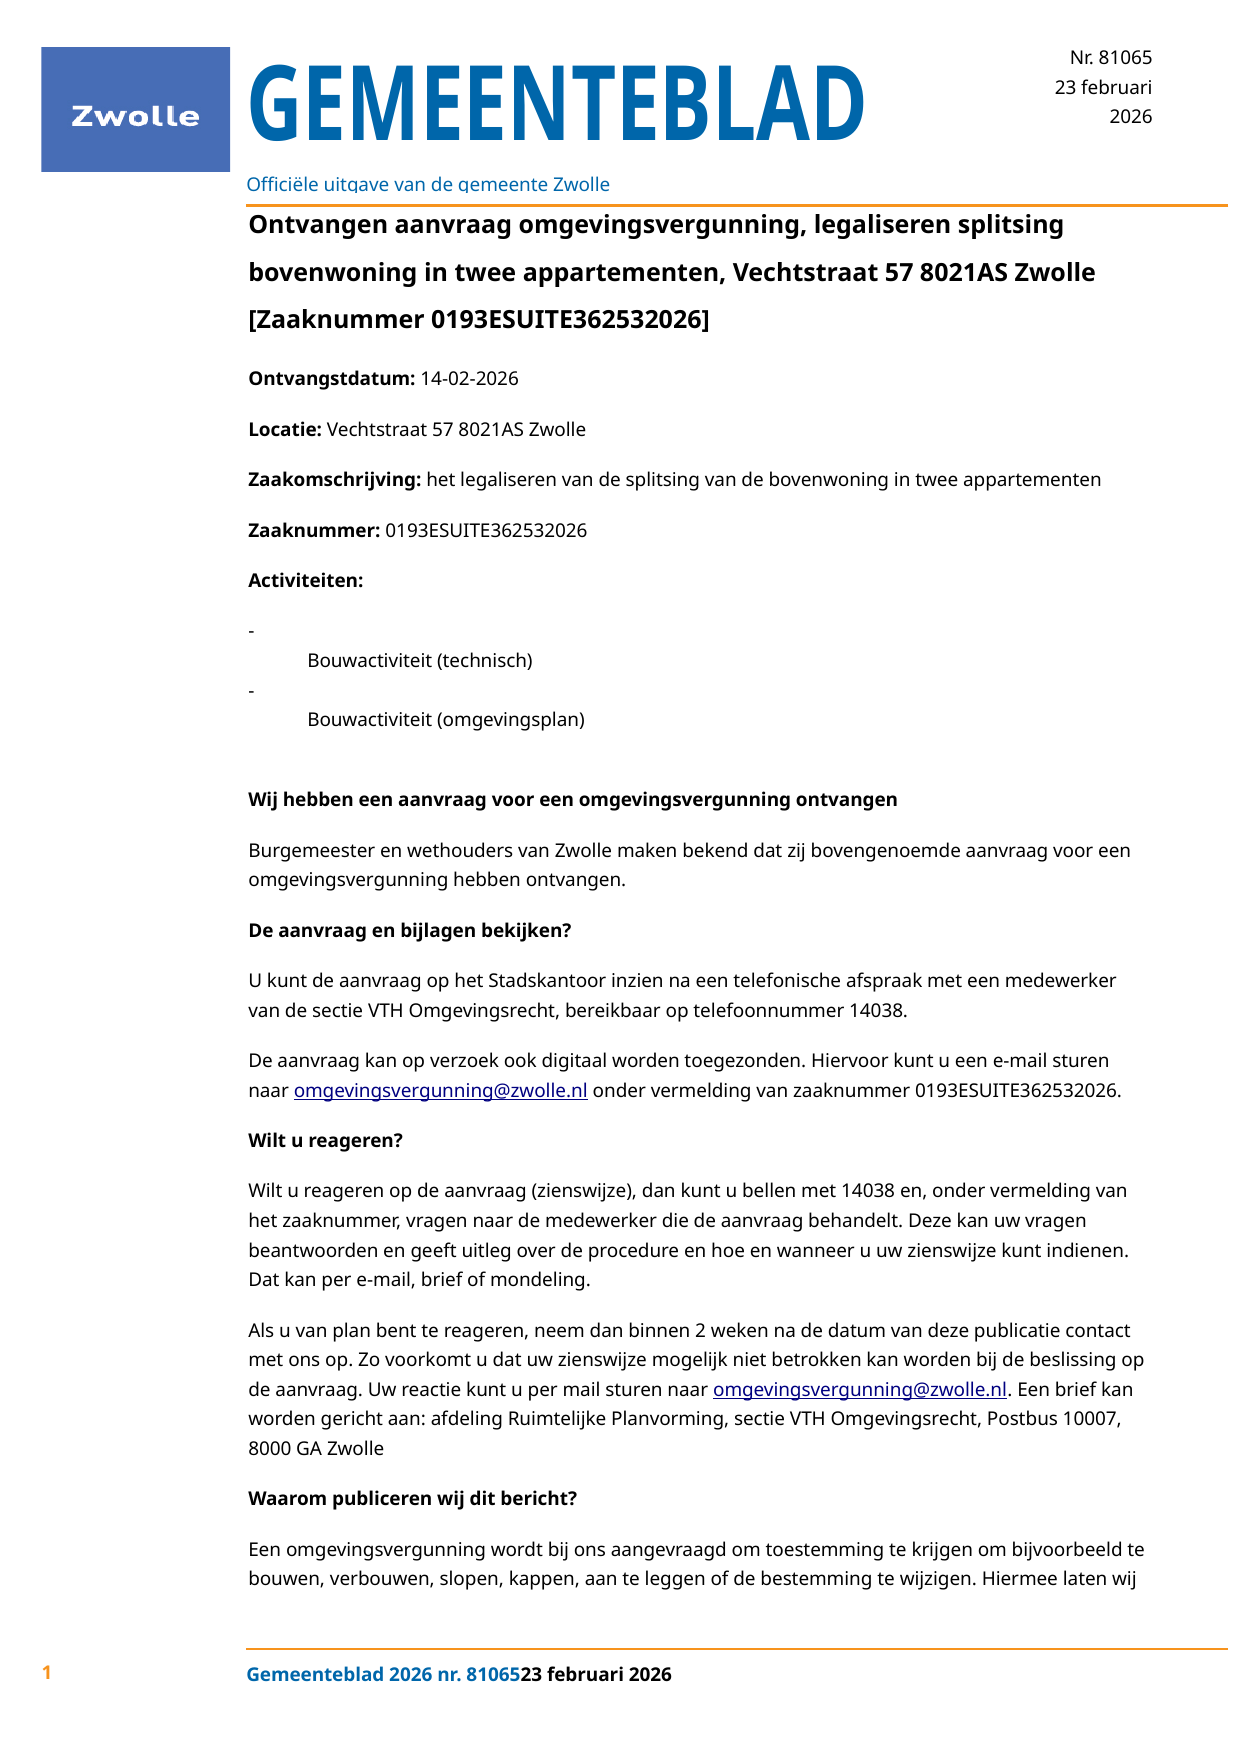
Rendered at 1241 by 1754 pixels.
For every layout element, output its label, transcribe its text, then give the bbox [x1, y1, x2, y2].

text De aanvraag en bijlagen bekijken? [248, 917, 1152, 942]
text Wilt u reageren? [248, 1127, 1152, 1153]
list Bouwactiviteit (omgevingsplan) [248, 706, 1152, 732]
text Een omgevingsvergunning wordt bij ons aangevraagd om toestemming te krijgen om bijvoorbeeld te bouwen, verbouwen, slopen, kappen, aan te leggen of de bestemming te wijzigen. Hiermee laten wij [248, 1536, 1152, 1591]
text Locatie: Vechtstraat 57 8021AS Zwolle [248, 416, 1152, 442]
text Wij hebben een aanvraag voor een omgevingsvergunning ontvangen [248, 786, 1152, 812]
picture [41, 47, 231, 172]
text Zaaknummer: 0193ESUITE362532026 [248, 517, 1152, 542]
text Ontvangen aanvraag omgevingsvergunning, legaliseren splitsing bovenwoning in twee appartementen, Vechtstraat 57 8021AS Zwolle [Zaaknummer 0193ESUITE362532026] [248, 207, 1152, 336]
text Waarom publiceren wij dit bericht? [248, 1486, 1152, 1511]
text Ontvangstdatum: 14-02-2026 [248, 366, 1152, 391]
text Burgemeester en wethouders van Zwolle maken bekend dat zij bovengenoemde aanvraag voor een omgevingsvergunning hebben ontvangen. [248, 837, 1152, 892]
text Als u van plan bent te reageren, neem dan binnen 2 weken na de datum van deze publicatie contact met ons op. Zo voorkomt u dat uw zienswijze mogelijk niet betrokken kan worden bij de beslissing op de aanvraag. Uw reactie kunt u per mail sturen naar omgevingsvergunning@zwolle.nl. Een brief kan worden gericht aan: afdeling Ruimtelijke Planvorming, sectie VTH Omgevingsrecht, Postbus 10007, 8000 GA Zwolle [248, 1317, 1152, 1461]
text Zaakomschrijving: het legaliseren van de splitsing van de bovenwoning in twee appartementen [248, 466, 1152, 492]
list Bouwactiviteit (technisch) [248, 647, 1152, 673]
text U kunt de aanvraag op het Stadskantoor inzien na een telefonische afspraak met een medewerker van de sectie VTH Omgevingsrecht, bereikbaar op telefoonnummer 14038. [248, 967, 1152, 1022]
text Activiteiten: [248, 567, 1152, 593]
text Wilt u reageren op de aanvraag (zienswijze), dan kunt u bellen met 14038 en, onder vermelding van het zaaknummer, vragen naar de medewerker die de aanvraag behandelt. Deze kan uw vragen beantwoorden en geeft uitleg over de procedure en hoe en wanneer u uw zienswijze kunt indienen. Dat kan per e-mail, brief of mondeling. [248, 1178, 1152, 1292]
text De aanvraag kan op verzoek ook digitaal worden toegezonden. Hiervoor kunt u een e-mail sturen naar omgevingsvergunning@zwolle.nl onder vermelding van zaaknummer 0193ESUITE362532026. [248, 1047, 1152, 1102]
